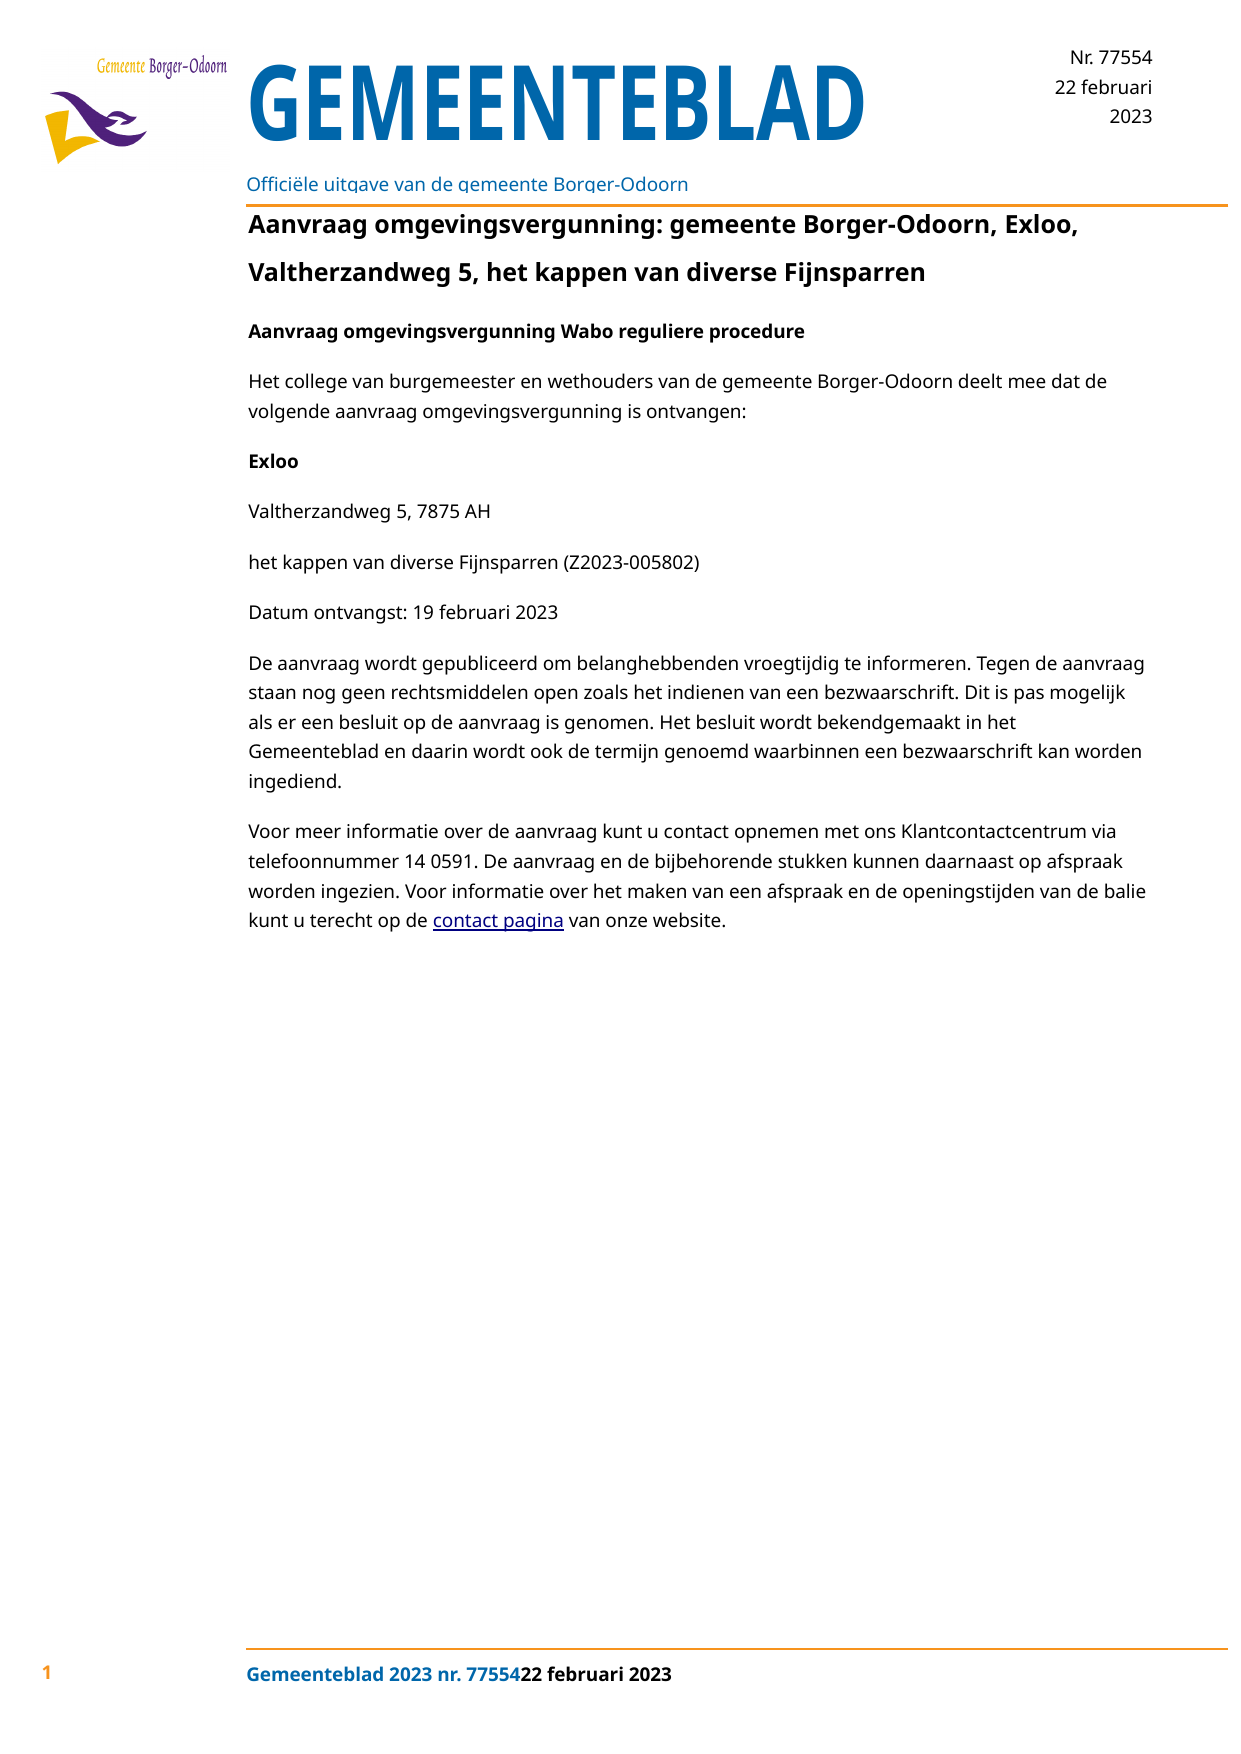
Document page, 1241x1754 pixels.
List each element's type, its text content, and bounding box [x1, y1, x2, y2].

text Exloo [248, 448, 1152, 474]
text Datum ontvangst: 19 februari 2023 [248, 599, 1152, 625]
text Voor meer informatie over de aanvraag kunt u contact opnemen met ons Klantcontactcentrum via telefoonnummer 14 0591. De aanvraag en de bijbehorende stukken kunnen daarnaast op afspraak worden ingezien. Voor informatie over het maken van een afspraak en de openingstijden van de balie kunt u terecht op de contact pagina van onze website. [248, 819, 1152, 933]
text Het college van burgemeester en wethouders van de gemeente Borger-Odoorn deelt mee dat de volgende aanvraag omgevingsvergunning is ontvangen: [248, 368, 1152, 424]
picture [41, 47, 231, 172]
text Valtherzandweg 5, 7875 AH [248, 499, 1152, 524]
text De aanvraag wordt gepubliceerd om belanghebbenden vroegtijdig te informeren. Tegen de aanvraag staan nog geen rechtsmiddelen open zoals het indienen van een bezwaarschrift. Dit is pas mogelijk als er een besluit op de aanvraag is genomen. Het besluit wordt bekendgemaakt in het Gemeenteblad en daarin wordt ook de termijn genoemd waarbinnen een bezwaarschrift kan worden ingediend. [248, 650, 1152, 794]
text Aanvraag omgevingsvergunning: gemeente Borger-Odoorn, Exloo, Valtherzandweg 5, het kappen van diverse Fijnsparren [248, 207, 1152, 288]
text het kappen van diverse Fijnsparren (Z2023-005802) [248, 549, 1152, 575]
text Aanvraag omgevingsvergunning Wabo reguliere procedure [248, 318, 1152, 344]
